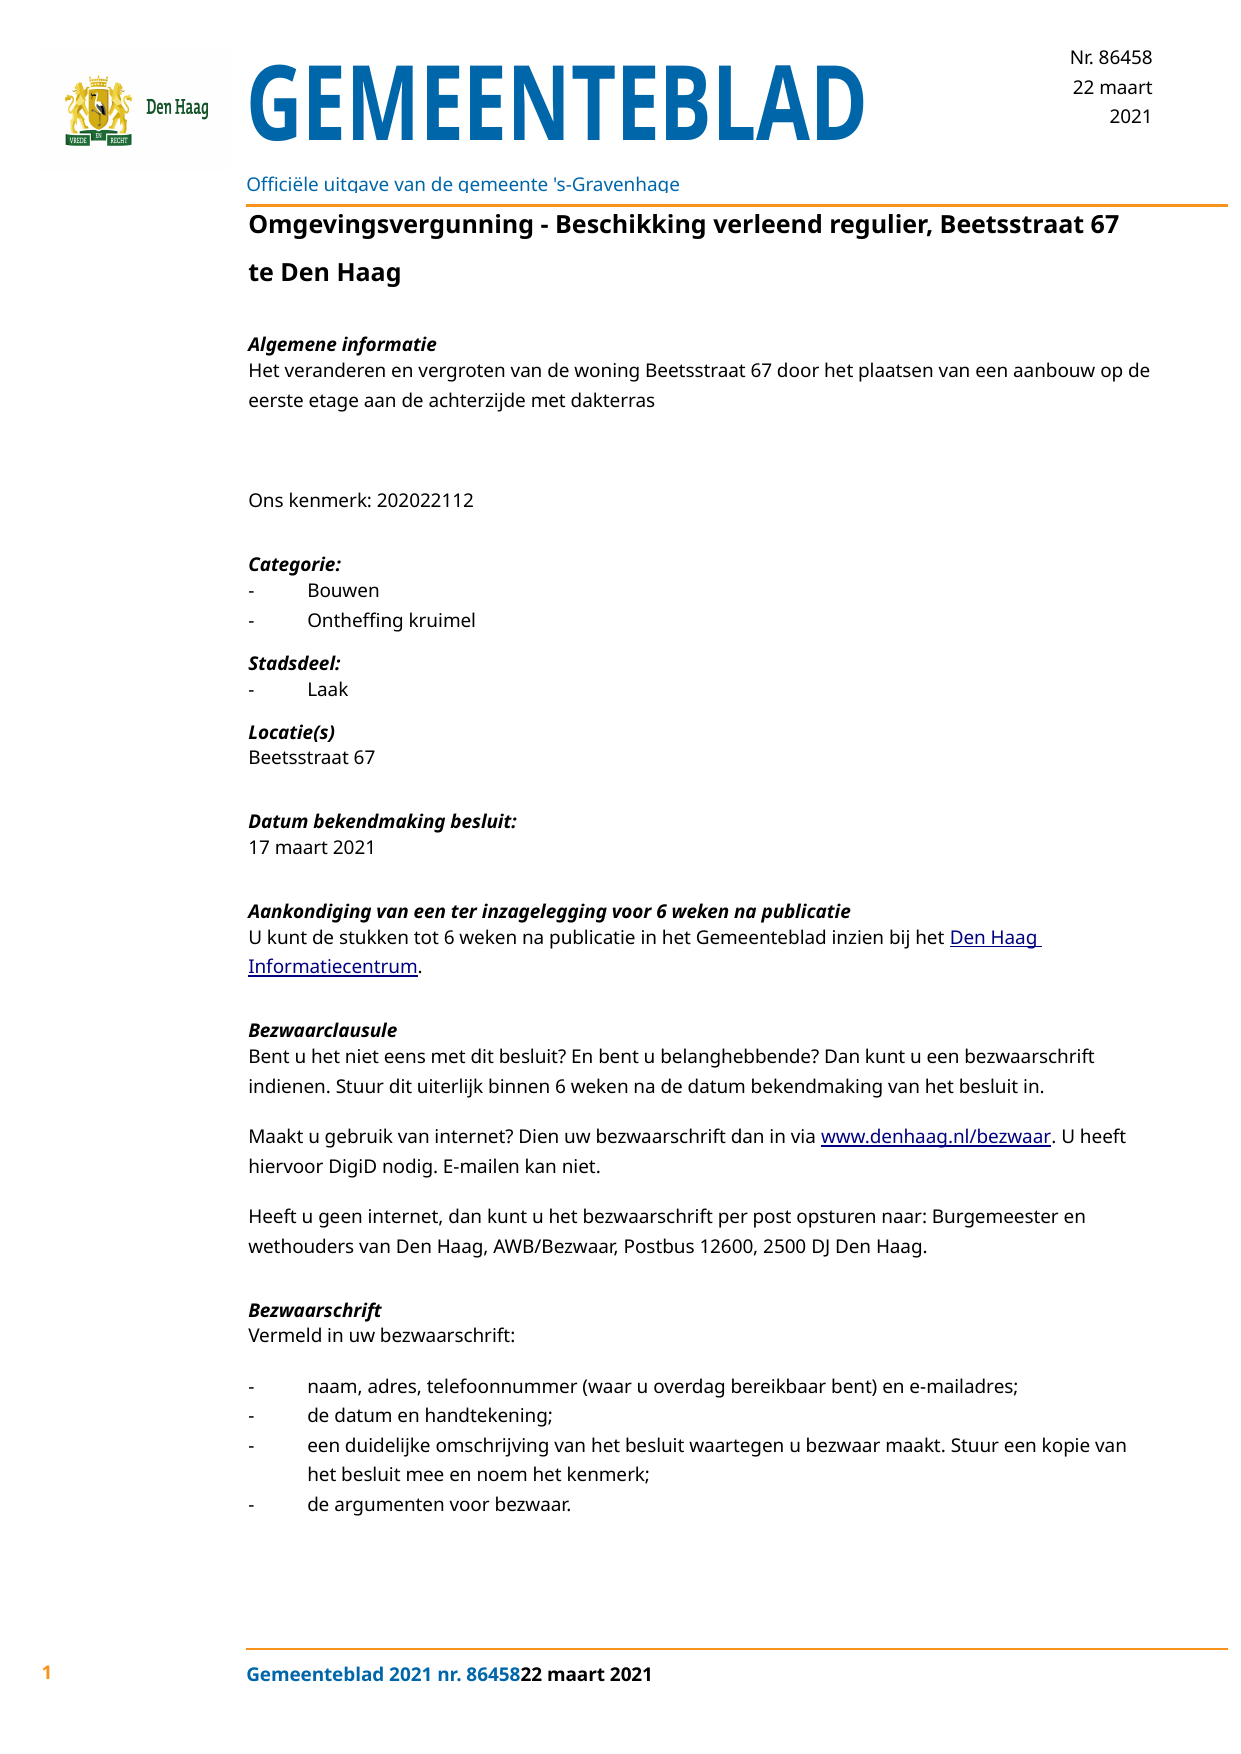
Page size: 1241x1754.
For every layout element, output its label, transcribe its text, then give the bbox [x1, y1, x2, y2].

text Bezwaarschrift [248, 1297, 1152, 1322]
text Algemene informatie [248, 331, 1152, 357]
text U kunt de stukken tot 6 weken na publicatie in het Gemeenteblad inzien bij het Den Haag Informatiecentrum. [248, 924, 1152, 979]
list Ontheffing kruimel [248, 607, 1152, 633]
text 17 maart 2021 [248, 834, 1152, 860]
text Heeft u geen internet, dan kunt u het bezwaarschrift per post opsturen naar: Burgemeester en wethouders van Den Haag, AWB/Bezwaar, Postbus 12600, 2500 DJ Den Haag. [248, 1203, 1152, 1258]
text Stadsdeel: [248, 650, 1152, 676]
text Het veranderen en vergroten van de woning Beetsstraat 67 door het plaatsen van een aanbouw op de eerste etage aan de achterzijde met dakterras [248, 357, 1152, 412]
list de datum en handtekening; [248, 1402, 1152, 1428]
text Categorie: [248, 552, 1152, 577]
list een duidelijke omschrijving van het besluit waartegen u bezwaar maakt. Stuur een kopie van het besluit mee en noem het kenmerk; [248, 1432, 1152, 1487]
list de argumenten voor bezwaar. [248, 1491, 1152, 1517]
text Bent u het niet eens met dit besluit? En bent u belanghebbende? Dan kunt u een bezwaarschrift indienen. Stuur dit uiterlijk binnen 6 weken na de datum bekendmaking van het besluit in. [248, 1043, 1152, 1098]
text Bezwaarclausule [248, 1017, 1152, 1043]
list Bouwen [248, 577, 1152, 603]
list Laak [248, 676, 1152, 701]
picture [41, 47, 231, 172]
text Vermeld in uw bezwaarschrift: [248, 1322, 1152, 1348]
text Beetsstraat 67 [248, 744, 1152, 770]
text Omgevingsvergunning - Beschikking verleend regulier, Beetsstraat 67 te Den Haag [248, 207, 1152, 288]
list naam, adres, telefoonnummer (waar u overdag bereikbaar bent) en e-mailadres; [248, 1373, 1152, 1399]
text Ons kenmerk: 202022112 [248, 488, 1152, 513]
text Datum bekendmaking besluit: [248, 808, 1152, 834]
text Aankondiging van een ter inzagelegging voor 6 weken na publicatie [248, 898, 1152, 924]
text Maakt u gebruik van internet? Dien uw bezwaarschrift dan in via www.denhaag.nl/bezwaar. U heeft hiervoor DigiD nodig. E-mailen kan niet. [248, 1123, 1152, 1178]
text Locatie(s) [248, 719, 1152, 744]
